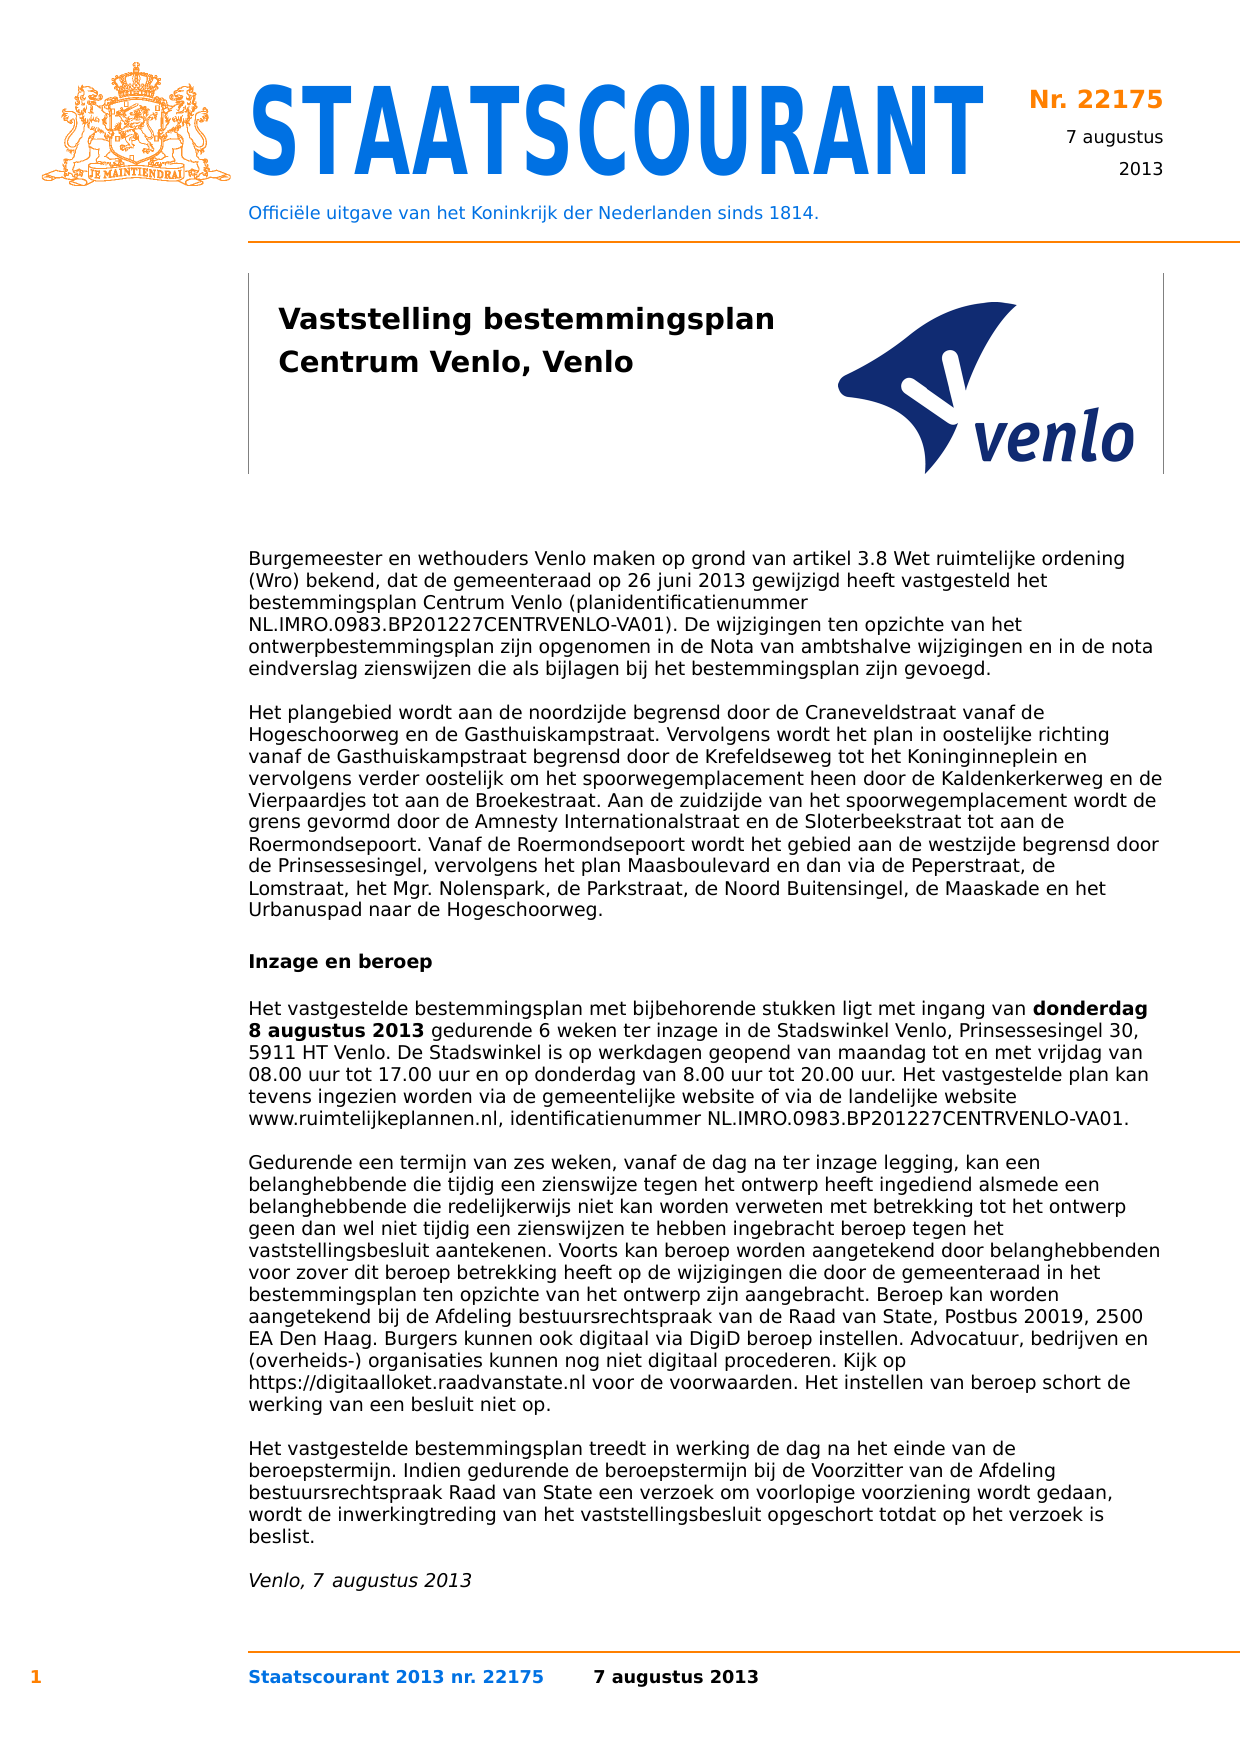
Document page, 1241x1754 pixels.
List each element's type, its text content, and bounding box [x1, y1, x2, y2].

text Het vastgestelde bestemmingsplan met bijbehorende stukken ligt met ingang van donderdag 8 augustus 2013 gedurende 6 weken ter inzage in de Stadswinkel Venlo, Prinsessesingel 30, 5911 HT Venlo. De Stadswinkel is op werkdagen geopend van maandag tot en met vrijdag van 08.00 uur tot 17.00 uur en op donderdag van 8.00 uur tot 20.00 uur. Het vastgestelde plan kan tevens ingezien worden via de gemeentelijke website of via de landelijke website www.ruimtelijkeplannen.nl, identificatienummer NL.IMRO.0983.BP201227CENTRVENLO-VA01. [248, 998, 1163, 1130]
picture [41, 62, 231, 186]
table_header Nr. 22175 [998, 62, 1240, 121]
text Het vastgestelde bestemmingsplan treedt in werking de dag na het einde van de beroepstermijn. Indien gedurende de beroepstermijn bij de Voorzitter van de Afdeling bestuursrechtspraak Raad van State een verzoek om voorlopige voorziening wordt gedaan, wordt de inwerkingtreding van het vaststellingsbesluit opgeschort totdat op het verzoek is beslist. [248, 1438, 1163, 1548]
table_cell 7 augustus [998, 121, 1240, 153]
text Gedurende een termijn van zes weken, vanaf de dag na ter inzage legging, kan een belanghebbende die tijdig een zienswijze tegen het ontwerp heeft ingediend alsmede een belanghebbende die redelijkerwijs niet kan worden verweten met betrekking tot het ontwerp geen dan wel niet tijdig een zienswijzen te hebben ingebracht beroep tegen het vaststellingsbesluit aantekenen. Voorts kan beroep worden aangetekend door belanghebbenden voor zover dit beroep betrekking heeft op de wijzigingen die door de gemeenteraad in het bestemmingsplan ten opzichte van het ontwerp zijn aangebracht. Beroep kan worden aangetekend bij de Afdeling bestuursrechtspraak van de Raad van State, Postbus 20019, 2500 EA Den Haag. Burgers kunnen ook digitaal via DigiD beroep instellen. Advocatuur, bedrijven en (overheids-) organisaties kunnen nog niet digitaal procederen. Kijk op https://digitaalloket.raadvanstate.nl voor de voorwaarden. Het instellen van beroep schort de werking van een besluit niet op. [248, 1152, 1163, 1416]
subtitle Inzage en beroep [248, 951, 1163, 973]
text Venlo, 7 augustus 2013 [248, 1569, 1163, 1591]
table_cell 2013 [998, 153, 1240, 203]
table_header STAATSCOURANT [248, 62, 998, 203]
table_cell Officiële uitgave van het Koninkrijk der Nederlanden sinds 1814. [248, 203, 1240, 241]
table_header [25, 62, 248, 241]
text Het plangebied wordt aan de noordzijde begrensd door de Craneveldstraat vanaf de Hogeschoorweg en de Gasthuiskampstraat. Vervolgens wordt het plan in oostelijke richting vanaf de Gasthuiskampstraat begrensd door de Krefeldseweg tot het Koninginneplein en vervolgens verder oostelijk om het spoorwegemplacement heen door de Kaldenkerkerweg en de Vierpaardjes tot aan de Broekestraat. Aan de zuidzijde van het spoorwegemplacement wordt de grens gevormd door de Amnesty Internationalstraat en de Sloterbeekstraat tot aan de Roermondsepoort. Vanaf de Roermondsepoort wordt het gebied aan de westzijde begrensd door de Prinsessesingel, vervolgens het plan Maasboulevard en dan via de Peperstraat, de Lomstraat, het Mgr. Nolenspark, de Parkstraat, de Noord Buitensingel, de Maaskade en het Urbanuspad naar de Hogeschoorweg. [248, 702, 1163, 921]
subtitle Vaststelling bestemmingsplan Centrum Venlo, Venlo [249, 273, 1163, 474]
picture [838, 302, 1134, 474]
text Burgemeester en wethouders Venlo maken op grond van artikel 3.8 Wet ruimtelijke ordening (Wro) bekend, dat de gemeenteraad op 26 juni 2013 gewijzigd heeft vastgesteld het bestemmingsplan Centrum Venlo (planidentificatienummer NL.IMRO.0983.BP201227CENTRVENLO-VA01). De wijzigingen ten opzichte van het ontwerpbestemmingsplan zijn opgenomen in de Nota van ambtshalve wijzigingen en in de nota eindverslag zienswijzen die als bijlagen bij het bestemmingsplan zijn gevoegd. [248, 548, 1163, 680]
